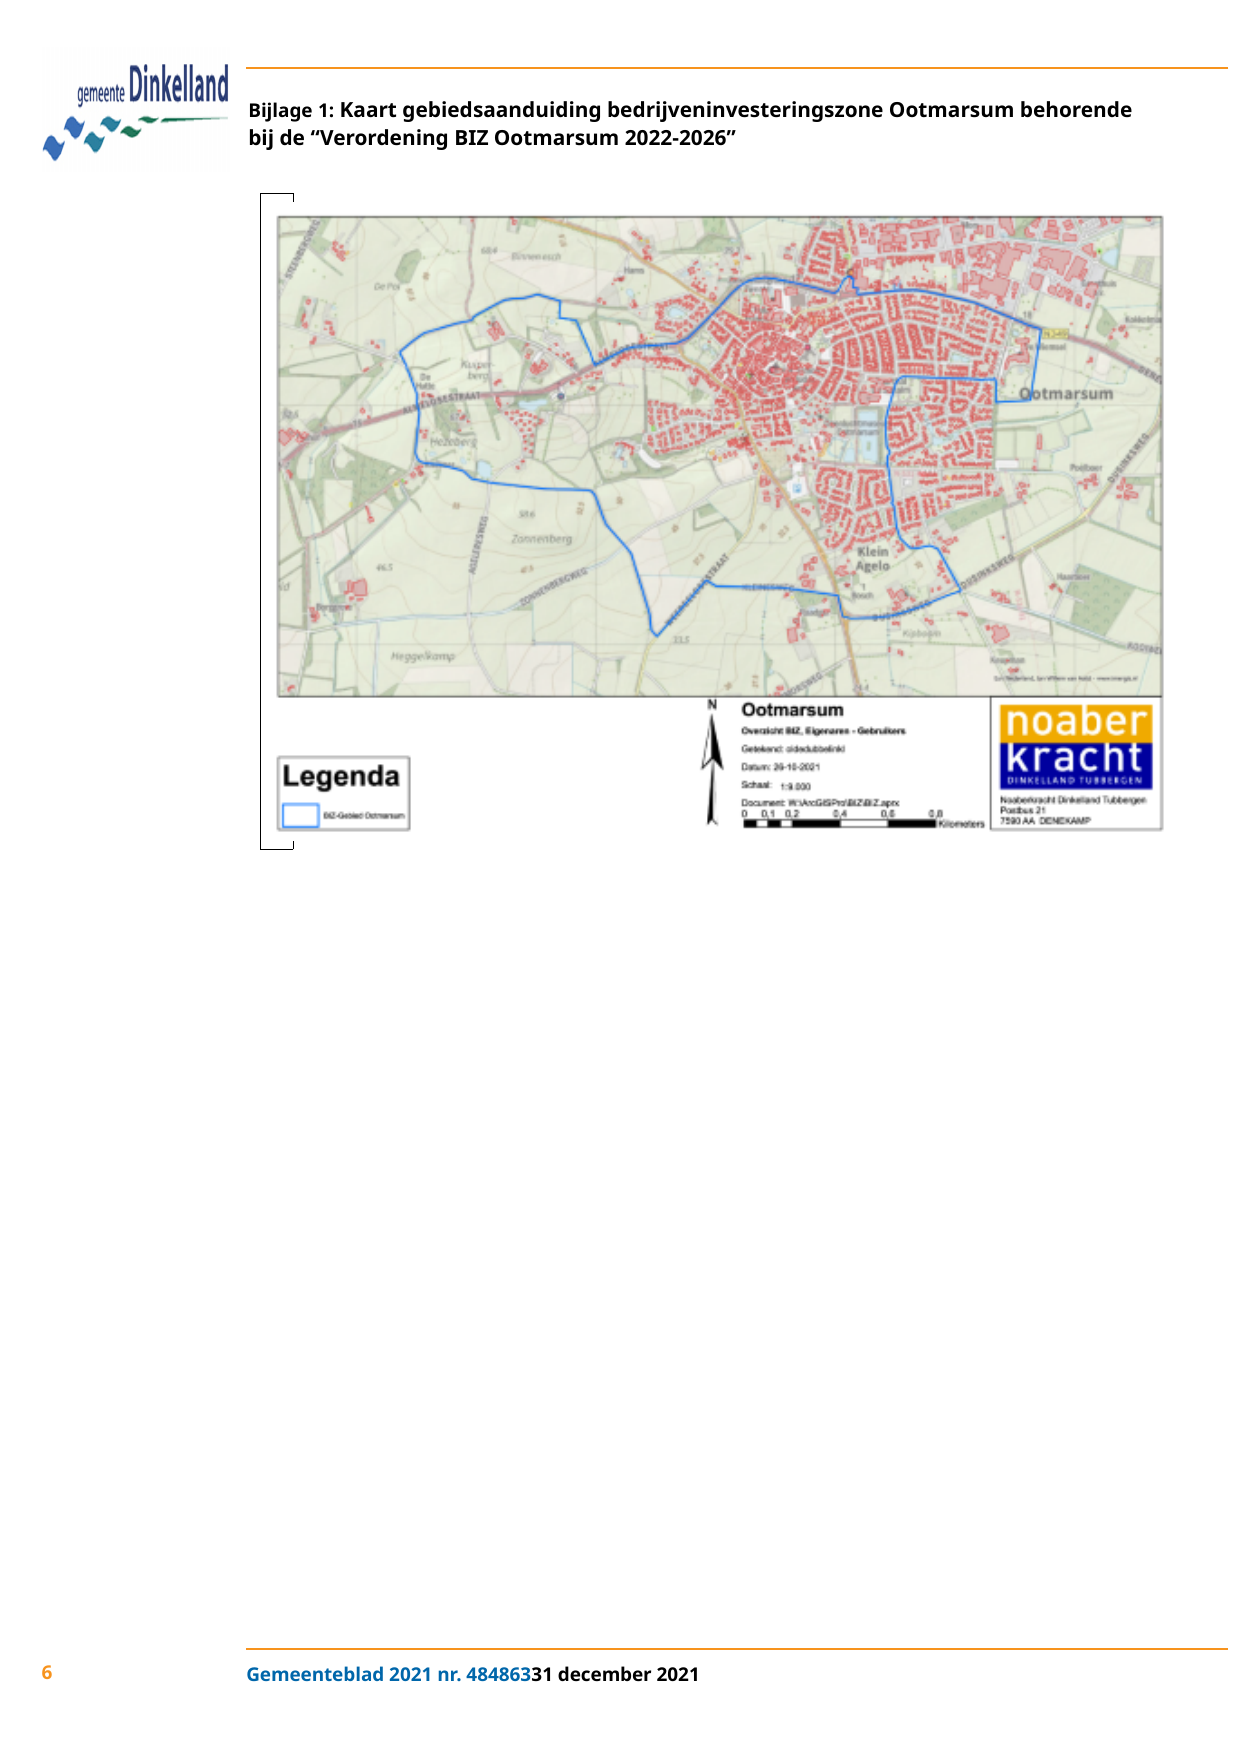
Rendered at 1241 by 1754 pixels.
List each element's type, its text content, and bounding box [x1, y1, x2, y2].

picture [41, 47, 231, 172]
text Bijlage 1: Kaart gebiedsaanduiding bedrijveninvesteringszone Ootmarsum behorende bij de “Verordening BIZ Ootmarsum 2022-2026” [248, 95, 1152, 152]
picture [268, 202, 1173, 841]
